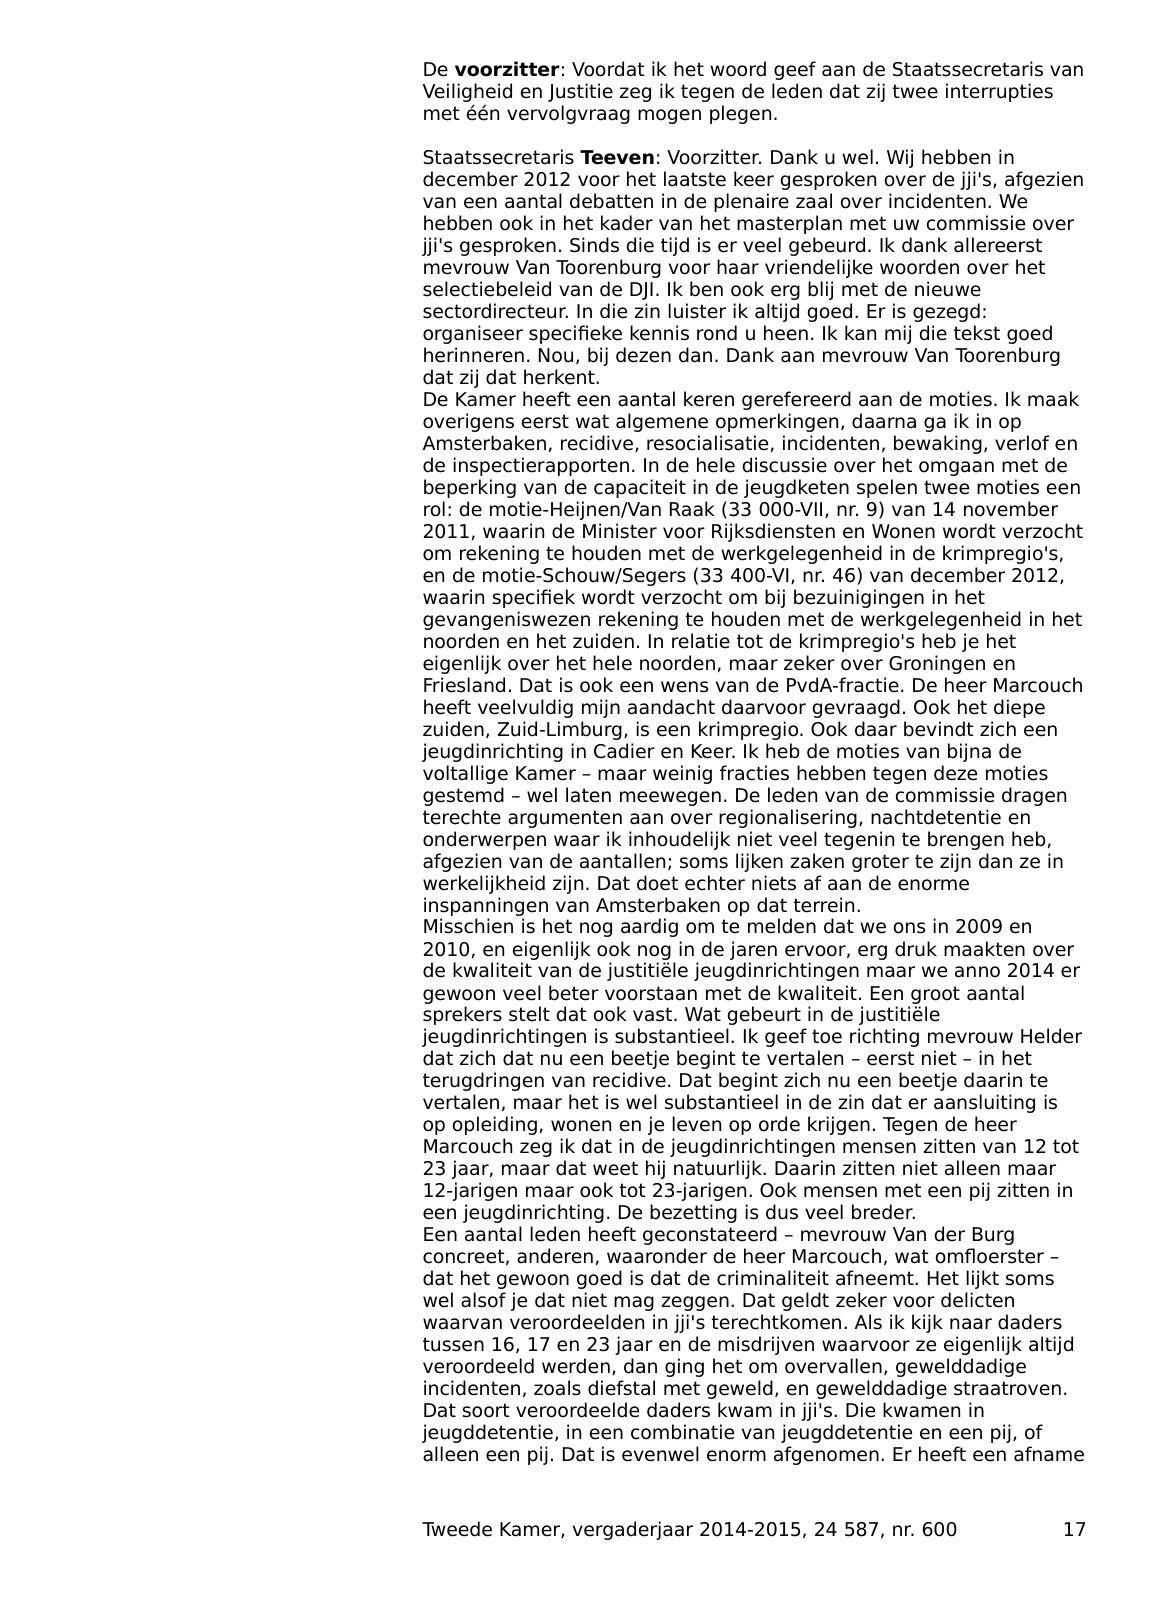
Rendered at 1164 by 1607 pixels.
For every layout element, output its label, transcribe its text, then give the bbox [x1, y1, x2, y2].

text Staatssecretaris Teeven: Voorzitter. Dank u wel. Wij hebben in december 2012 voor het laatste keer gesproken over de jji's, afgezien van een aantal debatten in de plenaire zaal over incidenten. We hebben ook in het kader van het masterplan met uw commissie over jji's gesproken. Sinds die tijd is er veel gebeurd. Ik dank allereerst mevrouw Van Toorenburg voor haar vriendelijke woorden over het selectiebeleid van de DJI. Ik ben ook erg blij met de nieuwe sectordirecteur. In die zin luister ik altijd goed. Er is gezegd: organiseer specifieke kennis rond u heen. Ik kan mij die tekst goed herinneren. Nou, bij dezen dan. Dank aan mevrouw Van Toorenburg dat zij dat herkent. [422, 147, 1087, 389]
text Een aantal leden heeft geconstateerd – mevrouw Van der Burg concreet, anderen, waaronder de heer Marcouch, wat omfloerster – dat het gewoon goed is dat de criminaliteit afneemt. Het lijkt soms wel alsof je dat niet mag zeggen. Dat geldt zeker voor delicten waarvan veroordeelden in jji's terechtkomen. Als ik kijk naar daders tussen 16, 17 en 23 jaar en de misdrijven waarvoor ze eigenlijk altijd veroordeeld werden, dan ging het om overvallen, gewelddadige incidenten, zoals diefstal met geweld, en gewelddadige straatroven. Dat soort veroordeelde daders kwam in jji's. Die kwamen in jeugddetentie, in een combinatie van jeugddetentie en een pij, of alleen een pij. Dat is evenwel enorm afgenomen. Er heeft een afname [422, 1224, 1087, 1466]
text Misschien is het nog aardig om te melden dat we ons in 2009 en 2010, en eigenlijk ook nog in de jaren ervoor, erg druk maakten over de kwaliteit van de justitiële jeugdinrichtingen maar we anno 2014 er gewoon veel beter voorstaan met de kwaliteit. Een groot aantal sprekers stelt dat ook vast. Wat gebeurt in de justitiële jeugdinrichtingen is substantieel. Ik geef toe richting mevrouw Helder dat zich dat nu een beetje begint te vertalen – eerst niet – in het terugdringen van recidive. Dat begint zich nu een beetje daarin te vertalen, maar het is wel substantieel in de zin dat er aansluiting is op opleiding, wonen en je leven op orde krijgen. Tegen de heer Marcouch zeg ik dat in de jeugdinrichtingen mensen zitten van 12 tot 23 jaar, maar dat weet hij natuurlijk. Daarin zitten niet alleen maar 12-jarigen maar ook tot 23-jarigen. Ook mensen met een pij zitten in een jeugdinrichting. De bezetting is dus veel breder. [422, 916, 1087, 1224]
text De voorzitter: Voordat ik het woord geef aan de Staatssecretaris van Veiligheid en Justitie zeg ik tegen de leden dat zij twee interrupties met één vervolgvraag mogen plegen. [422, 59, 1087, 125]
text De Kamer heeft een aantal keren gerefereerd aan de moties. Ik maak overigens eerst wat algemene opmerkingen, daarna ga ik in op Amsterbaken, recidive, resocialisatie, incidenten, bewaking, verlof en de inspectierapporten. In de hele discussie over het omgaan met de beperking van de capaciteit in de jeugdketen spelen twee moties een rol: de motie-Heijnen/Van Raak (33 000-VII, nr. 9) van 14 november 2011, waarin de Minister voor Rijksdiensten en Wonen wordt verzocht om rekening te houden met de werkgelegenheid in de krimpregio's, en de motie-Schouw/Segers (33 400-VI, nr. 46) van december 2012, waarin specifiek wordt verzocht om bij bezuinigingen in het gevangeniswezen rekening te houden met de werkgelegenheid in het noorden en het zuiden. In relatie tot de krimpregio's heb je het eigenlijk over het hele noorden, maar zeker over Groningen en Friesland. Dat is ook een wens van de PvdA-fractie. De heer Marcouch heeft veelvuldig mijn aandacht daarvoor gevraagd. Ook het diepe zuiden, Zuid-Limburg, is een krimpregio. Ook daar bevindt zich een jeugdinrichting in Cadier en Keer. Ik heb de moties van bijna de voltallige Kamer – maar weinig fracties hebben tegen deze moties gestemd – wel laten meewegen. De leden van de commissie dragen terechte argumenten aan over regionalisering, nachtdetentie en onderwerpen waar ik inhoudelijk niet veel tegenin te brengen heb, afgezien van de aantallen; soms lijken zaken groter te zijn dan ze in werkelijkheid zijn. Dat doet echter niets af aan de enorme inspanningen van Amsterbaken op dat terrein. [422, 389, 1087, 916]
